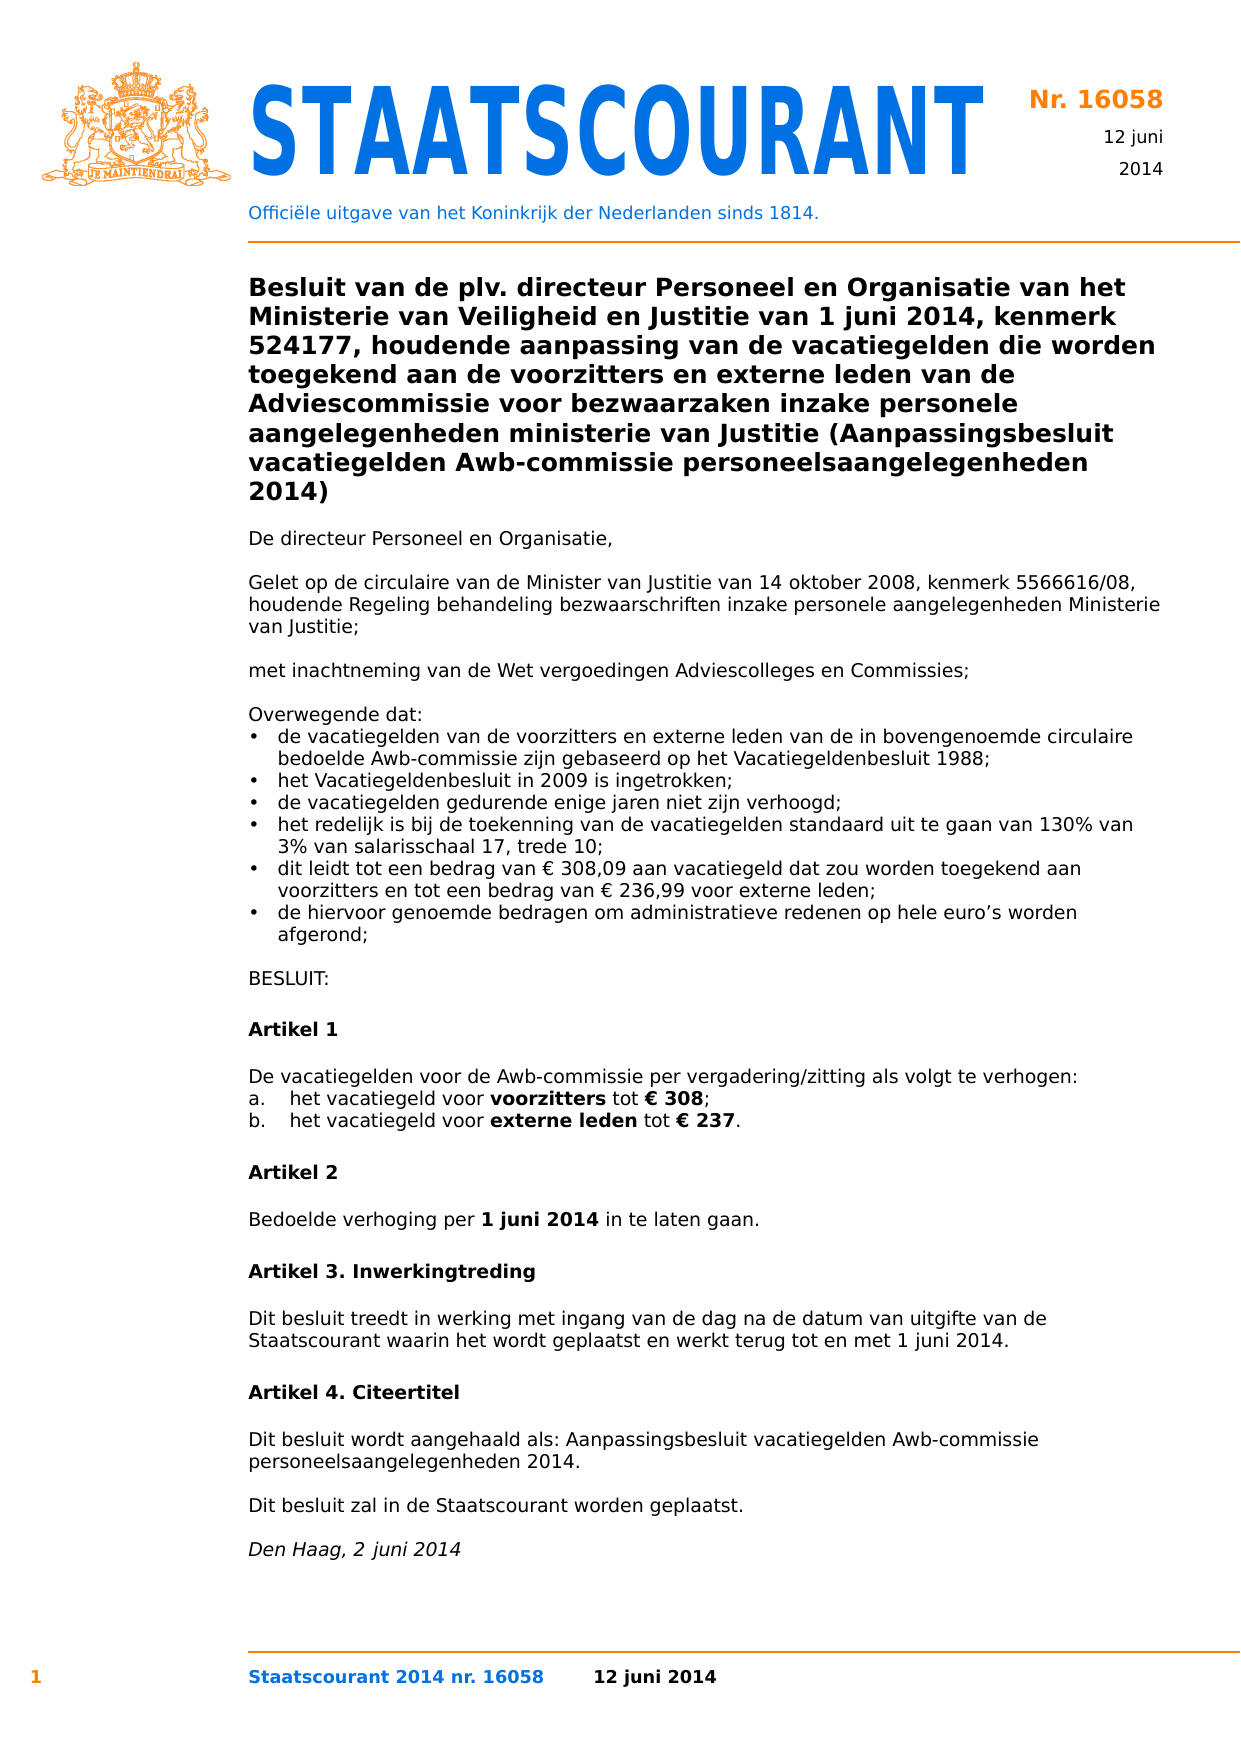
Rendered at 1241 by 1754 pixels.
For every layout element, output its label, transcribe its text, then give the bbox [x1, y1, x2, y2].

text Dit besluit wordt aangehaald als: Aanpassingsbesluit vacatiegelden Awb-commissie personeelsaangelegenheden 2014. [248, 1429, 1163, 1473]
table_header Nr. 16058 [998, 62, 1240, 121]
picture [41, 62, 231, 186]
text Overwegende dat: [248, 704, 1163, 726]
text • het Vacatiegeldenbesluit in 2009 is ingetrokken; [248, 770, 1163, 792]
text Gelet op de circulaire van de Minister van Justitie van 14 oktober 2008, kenmerk 5566616/08, houdende Regeling behandeling bezwaarschriften inzake personele aangelegenheden Ministerie van Justitie; [248, 572, 1163, 638]
text • de hiervoor genoemde bedragen om administratieve redenen op hele euro’s worden afgerond; [248, 902, 1163, 946]
text • de vacatiegelden gedurende enige jaren niet zijn verhoogd; [248, 792, 1163, 814]
table_cell 2014 [998, 153, 1240, 203]
subtitle Artikel 3. Inwerkingtreding [248, 1261, 1163, 1283]
text Dit besluit zal in de Staatscourant worden geplaatst. [248, 1495, 1163, 1517]
text • het redelijk is bij de toekenning van de vacatiegelden standaard uit te gaan van 130% van 3% van salarisschaal 17, trede 10; [248, 814, 1163, 858]
table_cell 12 juni [998, 121, 1240, 153]
text De directeur Personeel en Organisatie, [248, 528, 1163, 550]
table_cell Officiële uitgave van het Koninkrijk der Nederlanden sinds 1814. [248, 203, 1240, 241]
table_header [25, 62, 248, 241]
text Bedoelde verhoging per 1 juni 2014 in te laten gaan. [248, 1209, 1163, 1231]
text Dit besluit treedt in werking met ingang van de dag na de datum van uitgifte van de Staatscourant waarin het wordt geplaatst en werkt terug tot en met 1 juni 2014. [248, 1308, 1163, 1352]
text a. het vacatiegeld voor voorzitters tot € 308; [248, 1088, 1163, 1110]
subtitle Artikel 4. Citeertitel [248, 1382, 1163, 1404]
text b. het vacatiegeld voor externe leden tot € 237. [248, 1110, 1163, 1132]
subtitle Artikel 1 [248, 1019, 1163, 1041]
subtitle Besluit van de plv. directeur Personeel en Organisatie van het Ministerie van Veiligheid en Justitie van 1 juni 2014, kenmerk 524177, houdende aanpassing van de vacatiegelden die worden toegekend aan de voorzitters en externe leden van de Adviescommissie voor bezwaarzaken inzake personele aangelegenheden ministerie van Justitie (Aanpassingsbesluit vacatiegelden Awb-commissie personeelsaangelegenheden 2014) [248, 273, 1163, 506]
text De vacatiegelden voor de Awb-commissie per vergadering/zitting als volgt te verhogen: [248, 1066, 1163, 1088]
text BESLUIT: [248, 967, 1163, 989]
table_header STAATSCOURANT [248, 62, 998, 203]
text Den Haag, 2 juni 2014 [248, 1539, 1163, 1561]
text • de vacatiegelden van de voorzitters en externe leden van de in bovengenoemde circulaire bedoelde Awb-commissie zijn gebaseerd op het Vacatiegeldenbesluit 1988; [248, 726, 1163, 770]
text met inachtneming van de Wet vergoedingen Adviescolleges en Commissies; [248, 660, 1163, 682]
text • dit leidt tot een bedrag van € 308,09 aan vacatiegeld dat zou worden toegekend aan voorzitters en tot een bedrag van € 236,99 voor externe leden; [248, 858, 1163, 902]
subtitle Artikel 2 [248, 1162, 1163, 1184]
